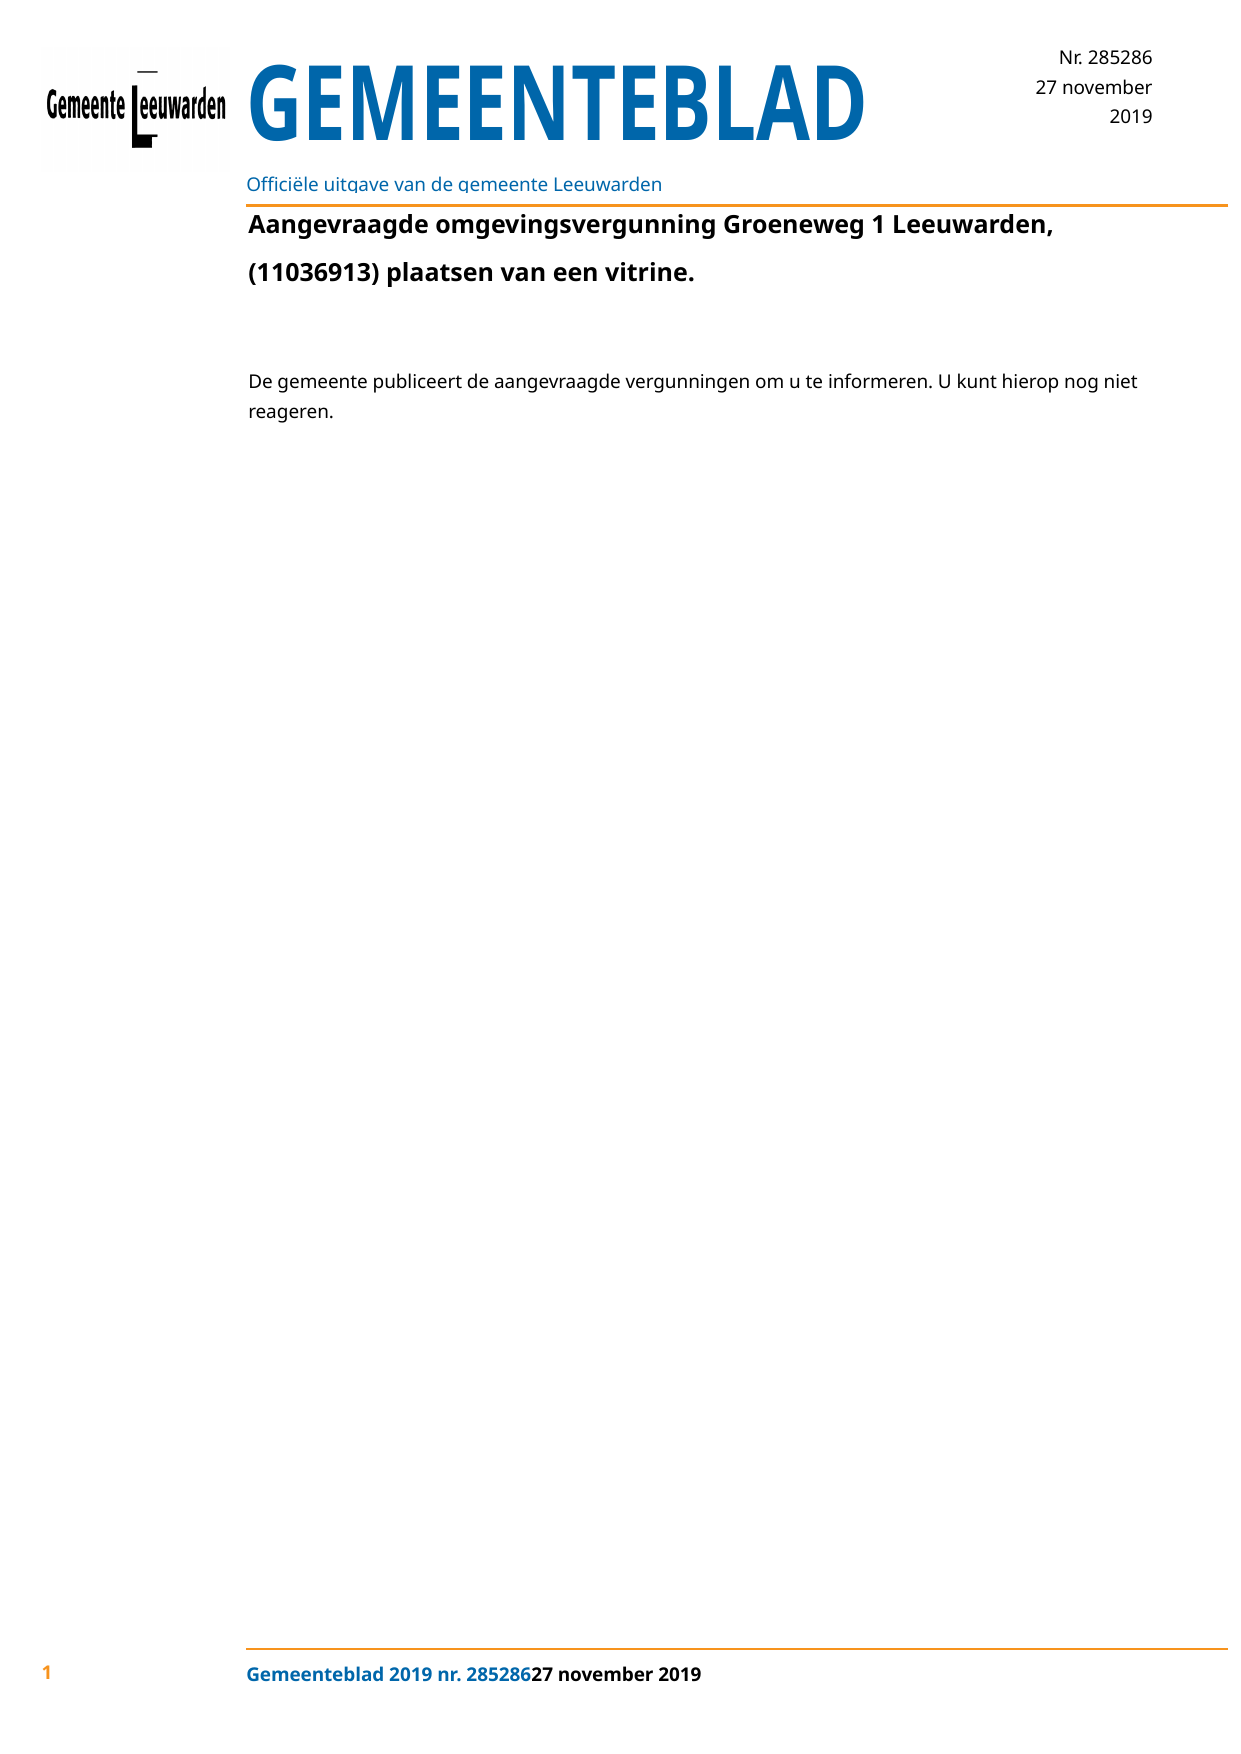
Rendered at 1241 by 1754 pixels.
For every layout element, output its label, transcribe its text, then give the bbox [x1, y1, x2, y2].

text De gemeente publiceert de aangevraagde vergunningen om u te informeren. U kunt hierop nog niet reageren. [248, 368, 1152, 424]
picture [41, 47, 231, 172]
text Aangevraagde omgevingsvergunning Groeneweg 1 Leeuwarden, (11036913) plaatsen van een vitrine. [248, 207, 1152, 288]
